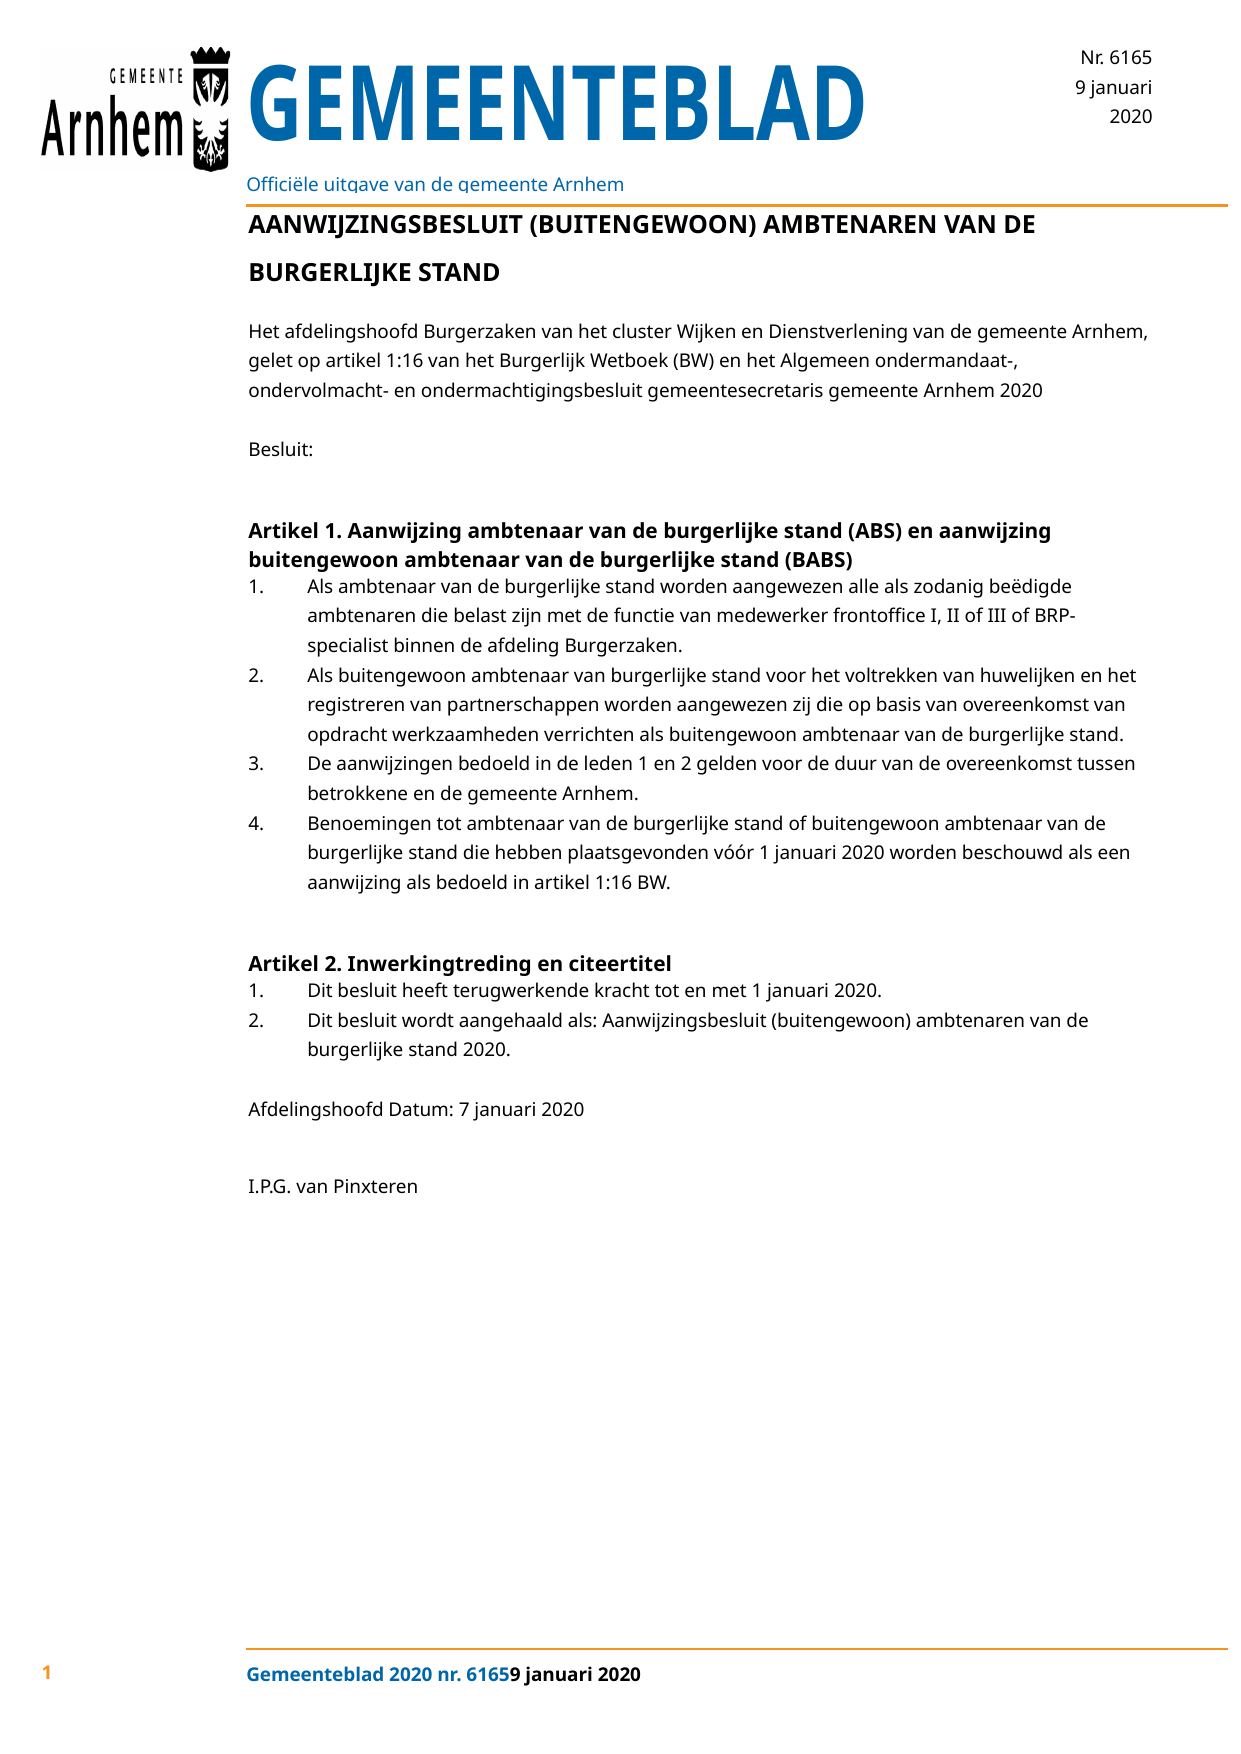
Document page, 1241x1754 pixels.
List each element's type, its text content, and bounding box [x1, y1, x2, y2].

text Artikel 1. Aanwijzing ambtenaar van de burgerlijke stand (ABS) en aanwijzing buitengewoon ambtenaar van de burgerlijke stand (BABS) [248, 516, 1152, 573]
text Het afdelingshoofd Burgerzaken van het cluster Wijken en Dienstverlening van de gemeente Arnhem, gelet op artikel 1:16 van het Burgerlijk Wetboek (BW) en het Algemeen ondermandaat-, ondervolmacht- en ondermachtigingsbesluit gemeentesecretaris gemeente Arnhem 2020 [248, 318, 1152, 403]
text Artikel 2. Inwerkingtreding en citeertitel [248, 949, 1152, 977]
text I.P.G. van Pinxteren [248, 1173, 1152, 1199]
list Als ambtenaar van de burgerlijke stand worden aangewezen alle als zodanig beëdigde ambtenaren die belast zijn met de functie van medewerker frontoffice I, II of III of BRP-specialist binnen de afdeling Burgerzaken. [248, 573, 1152, 658]
list Dit besluit wordt aangehaald als: Aanwijzingsbesluit (buitengewoon) ambtenaren van de burgerlijke stand 2020. [248, 1007, 1152, 1062]
list Benoemingen tot ambtenaar van de burgerlijke stand of buitengewoon ambtenaar van de burgerlijke stand die hebben plaatsgevonden vóór 1 januari 2020 worden beschouwd als een aanwijzing als bedoeld in artikel 1:16 BW. [248, 810, 1152, 895]
list Als buitengewoon ambtenaar van burgerlijke stand voor het voltrekken van huwelijken en het registreren van partnerschappen worden aangewezen zij die op basis van overeenkomst van opdracht werkzaamheden verrichten als buitengewoon ambtenaar van de burgerlijke stand. [248, 662, 1152, 747]
text AANWIJZINGSBESLUIT (BUITENGEWOON) AMBTENAREN VAN DE BURGERLIJKE STAND [248, 207, 1152, 288]
picture [41, 47, 231, 172]
list Dit besluit heeft terugwerkende kracht tot en met 1 januari 2020. [248, 977, 1152, 1003]
list De aanwijzingen bedoeld in de leden 1 en 2 gelden voor de duur van de overeenkomst tussen betrokkene en de gemeente Arnhem. [248, 751, 1152, 806]
text Afdelingshoofd Datum: 7 januari 2020 [248, 1096, 1152, 1121]
text Besluit: [248, 436, 1152, 462]
